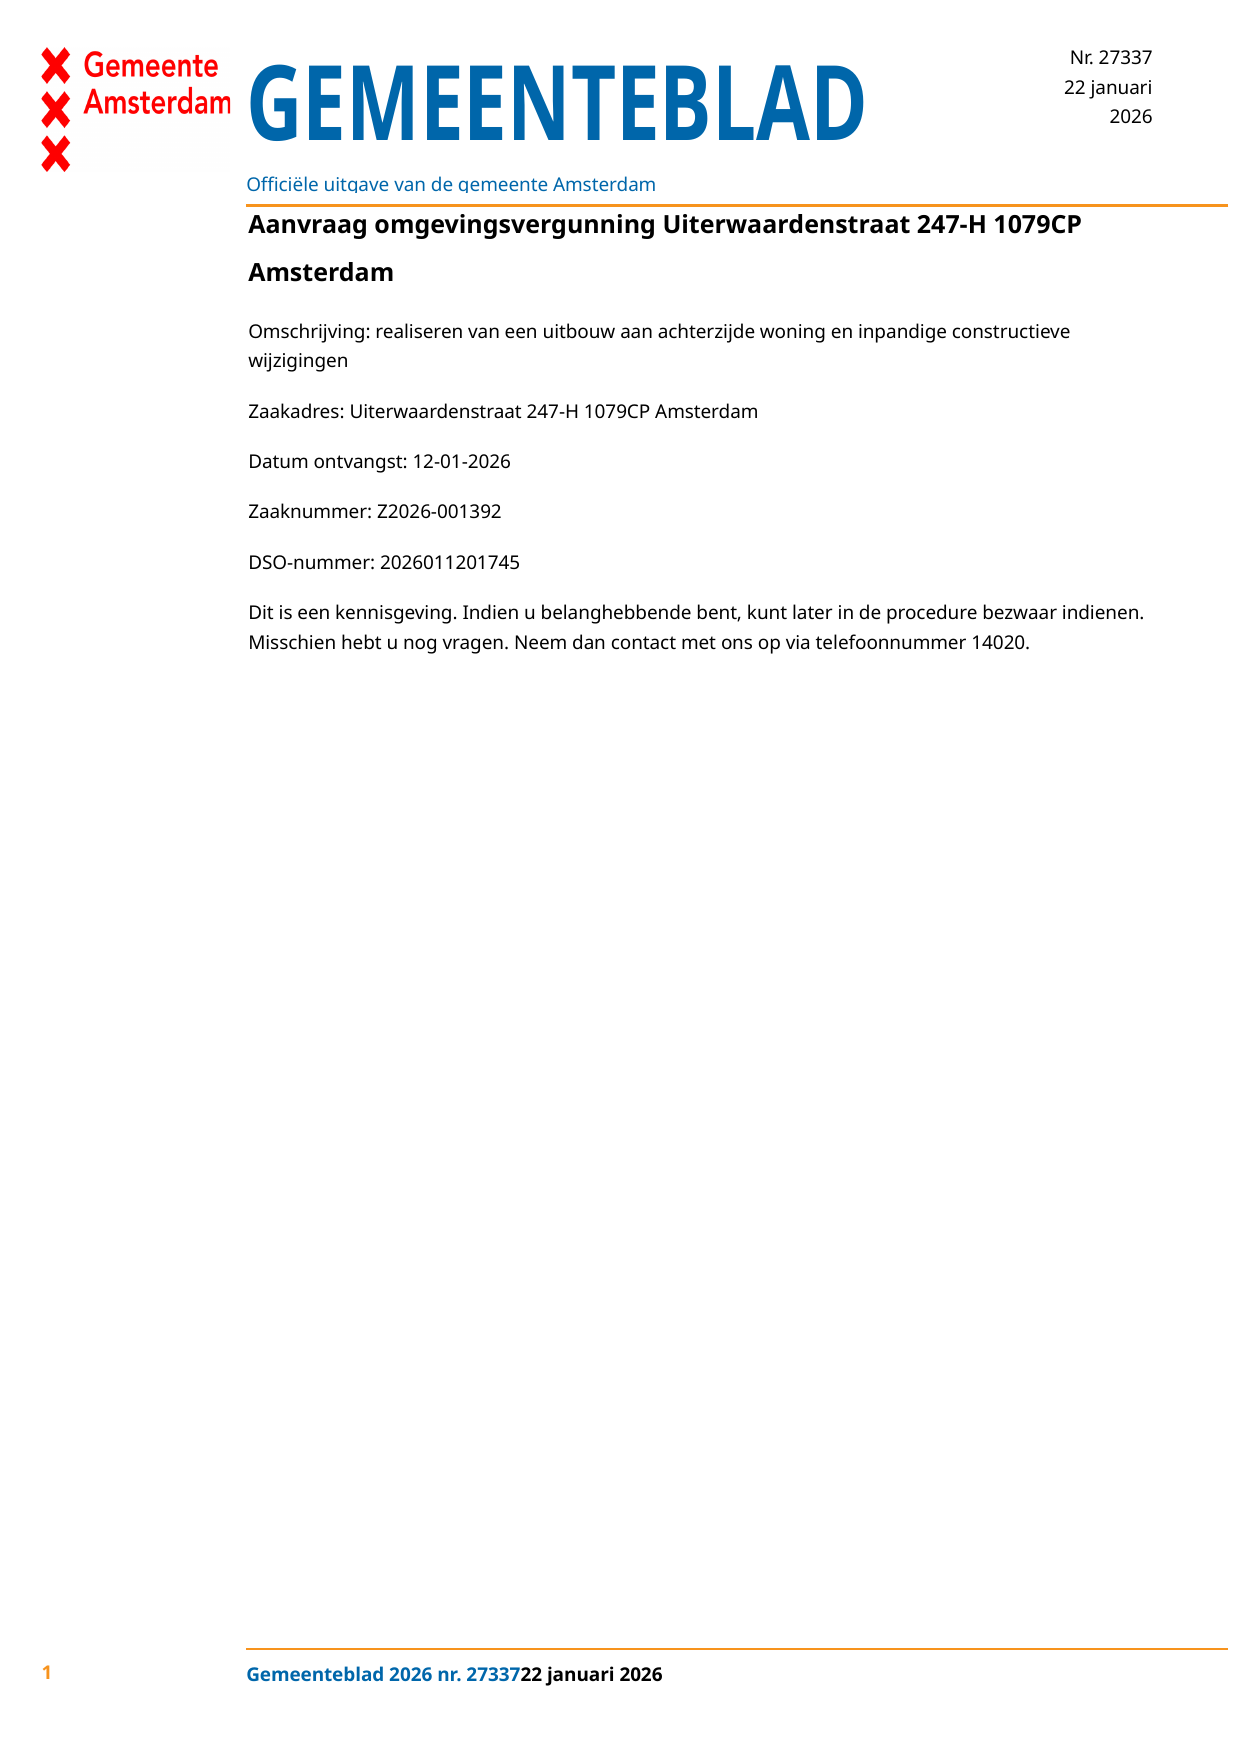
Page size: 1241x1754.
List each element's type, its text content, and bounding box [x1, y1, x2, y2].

text Datum ontvangst: 12-01-2026 [248, 448, 1152, 474]
text Dit is een kennisgeving. Indien u belanghebbende bent, kunt later in de procedure bezwaar indienen. Misschien hebt u nog vragen. Neem dan contact met ons op via telefoonnummer 14020. [248, 599, 1152, 655]
text Aanvraag omgevingsvergunning Uiterwaardenstraat 247-H 1079CP Amsterdam [248, 207, 1152, 288]
text Omschrijving: realiseren van een uitbouw aan achterzijde woning en inpandige constructieve wijzigingen [248, 318, 1152, 373]
text DSO-nummer: 2026011201745 [248, 549, 1152, 575]
text Zaakadres: Uiterwaardenstraat 247-H 1079CP Amsterdam [248, 398, 1152, 424]
text Zaaknummer: Z2026-001392 [248, 499, 1152, 524]
picture [41, 47, 231, 172]
